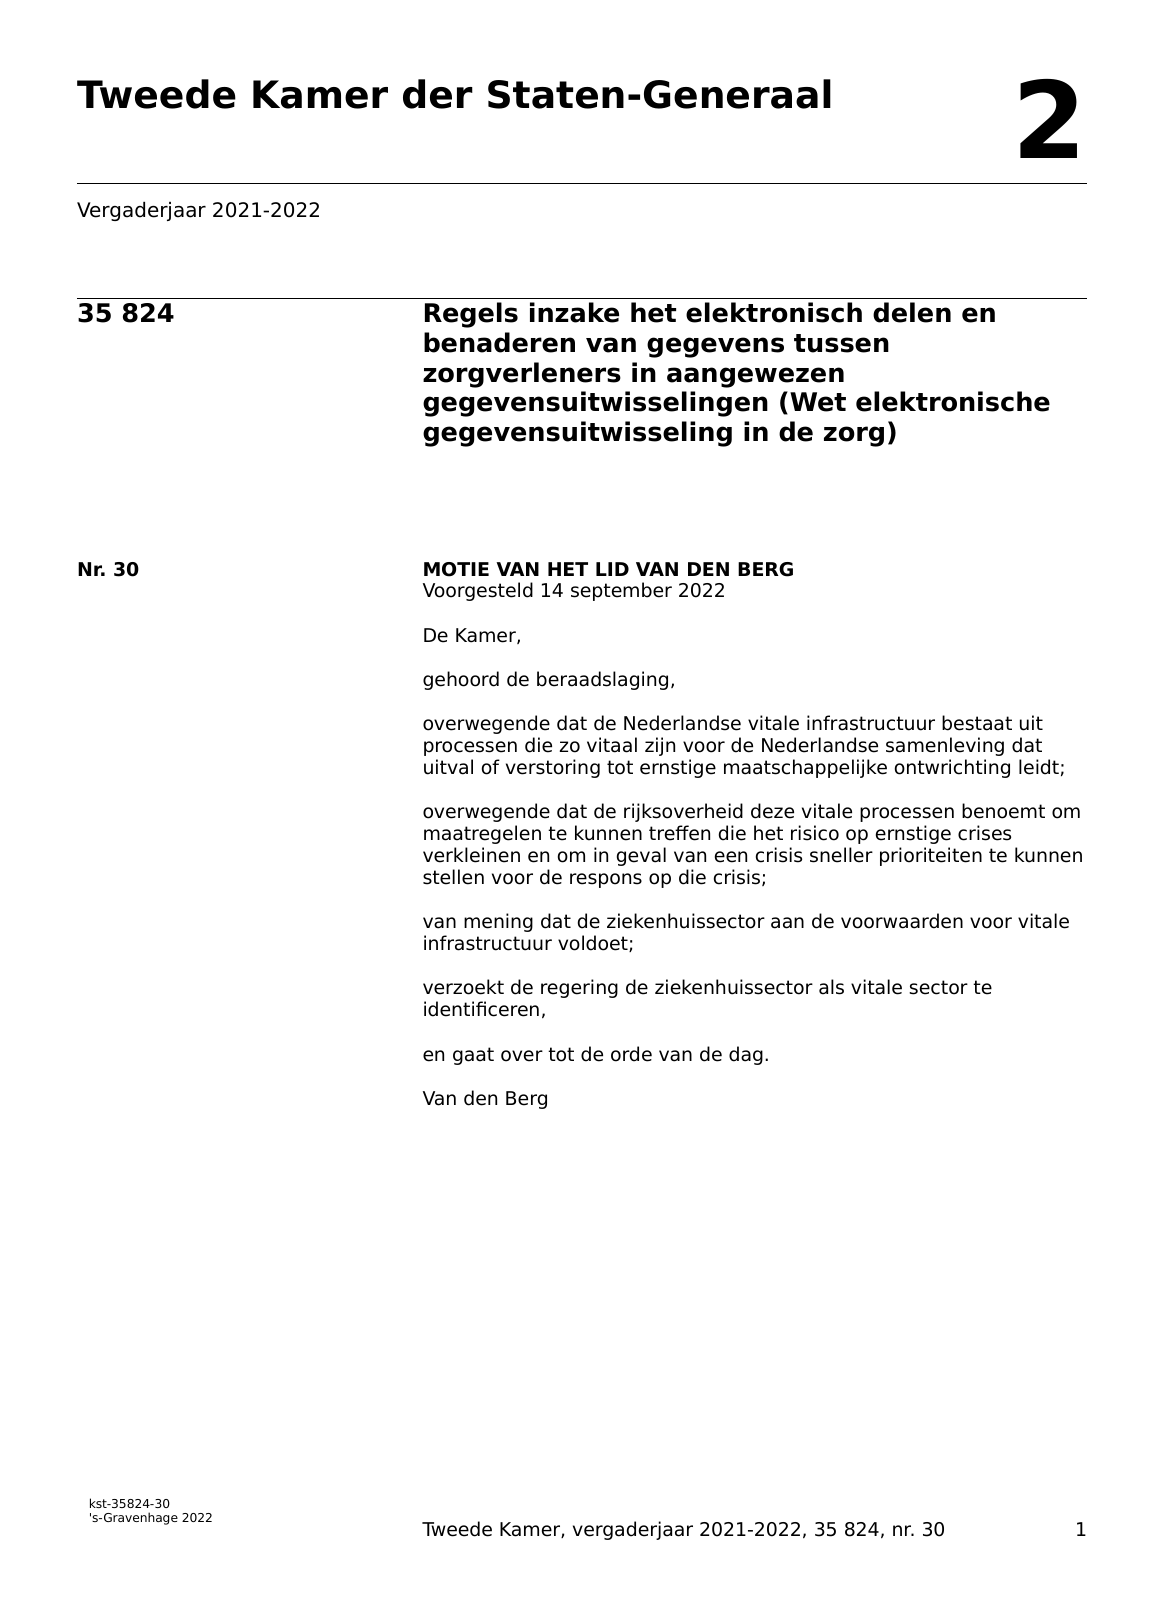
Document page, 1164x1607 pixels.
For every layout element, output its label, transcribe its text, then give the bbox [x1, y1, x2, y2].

subtitle Nr. 30 MOTIE VAN HET LID VAN DEN BERG [77, 558, 1087, 580]
text en gaat over tot de orde van de dag. [422, 1043, 1087, 1065]
text overwegende dat de Nederlandse vitale infrastructuur bestaat uit processen die zo vitaal zijn voor de Nederlandse samenleving dat uitval of verstoring tot ernstige maatschappelijke ontwrichting leidt; [422, 713, 1087, 779]
text gehoord de beraadslaging, [422, 669, 1087, 691]
text verzoekt de regering de ziekenhuissector als vitale sector te identificeren, [422, 977, 1087, 1021]
text kst-35824-30 [88, 1497, 323, 1511]
text De Kamer, [422, 624, 1087, 647]
table_cell Vergaderjaar 2021-2022 [77, 184, 1087, 298]
text Voorgesteld 14 september 2022 [422, 580, 1087, 602]
text overwegende dat de rijksoverheid deze vitale processen benoemt om maatregelen te kunnen treffen die het risico op ernstige crises verkleinen en om in geval van een crisis sneller prioriteiten te kunnen stellen voor de respons op die crisis; [422, 801, 1087, 889]
table_header 2 [886, 59, 1087, 183]
text 's-Gravenhage 2022 [88, 1511, 323, 1525]
subtitle 35 824 Regels inzake het elektronisch delen en benaderen van gegevens tussen zorgverleners in aangewezen gegevensuitwisselingen (Wet elektronische gegevensuitwisseling in de zorg) [77, 299, 1087, 447]
table_header Tweede Kamer der Staten-Generaal [77, 59, 886, 183]
text Van den Berg [422, 1088, 1087, 1109]
text van mening dat de ziekenhuissector aan de voorwaarden voor vitale infrastructuur voldoet; [422, 911, 1087, 955]
